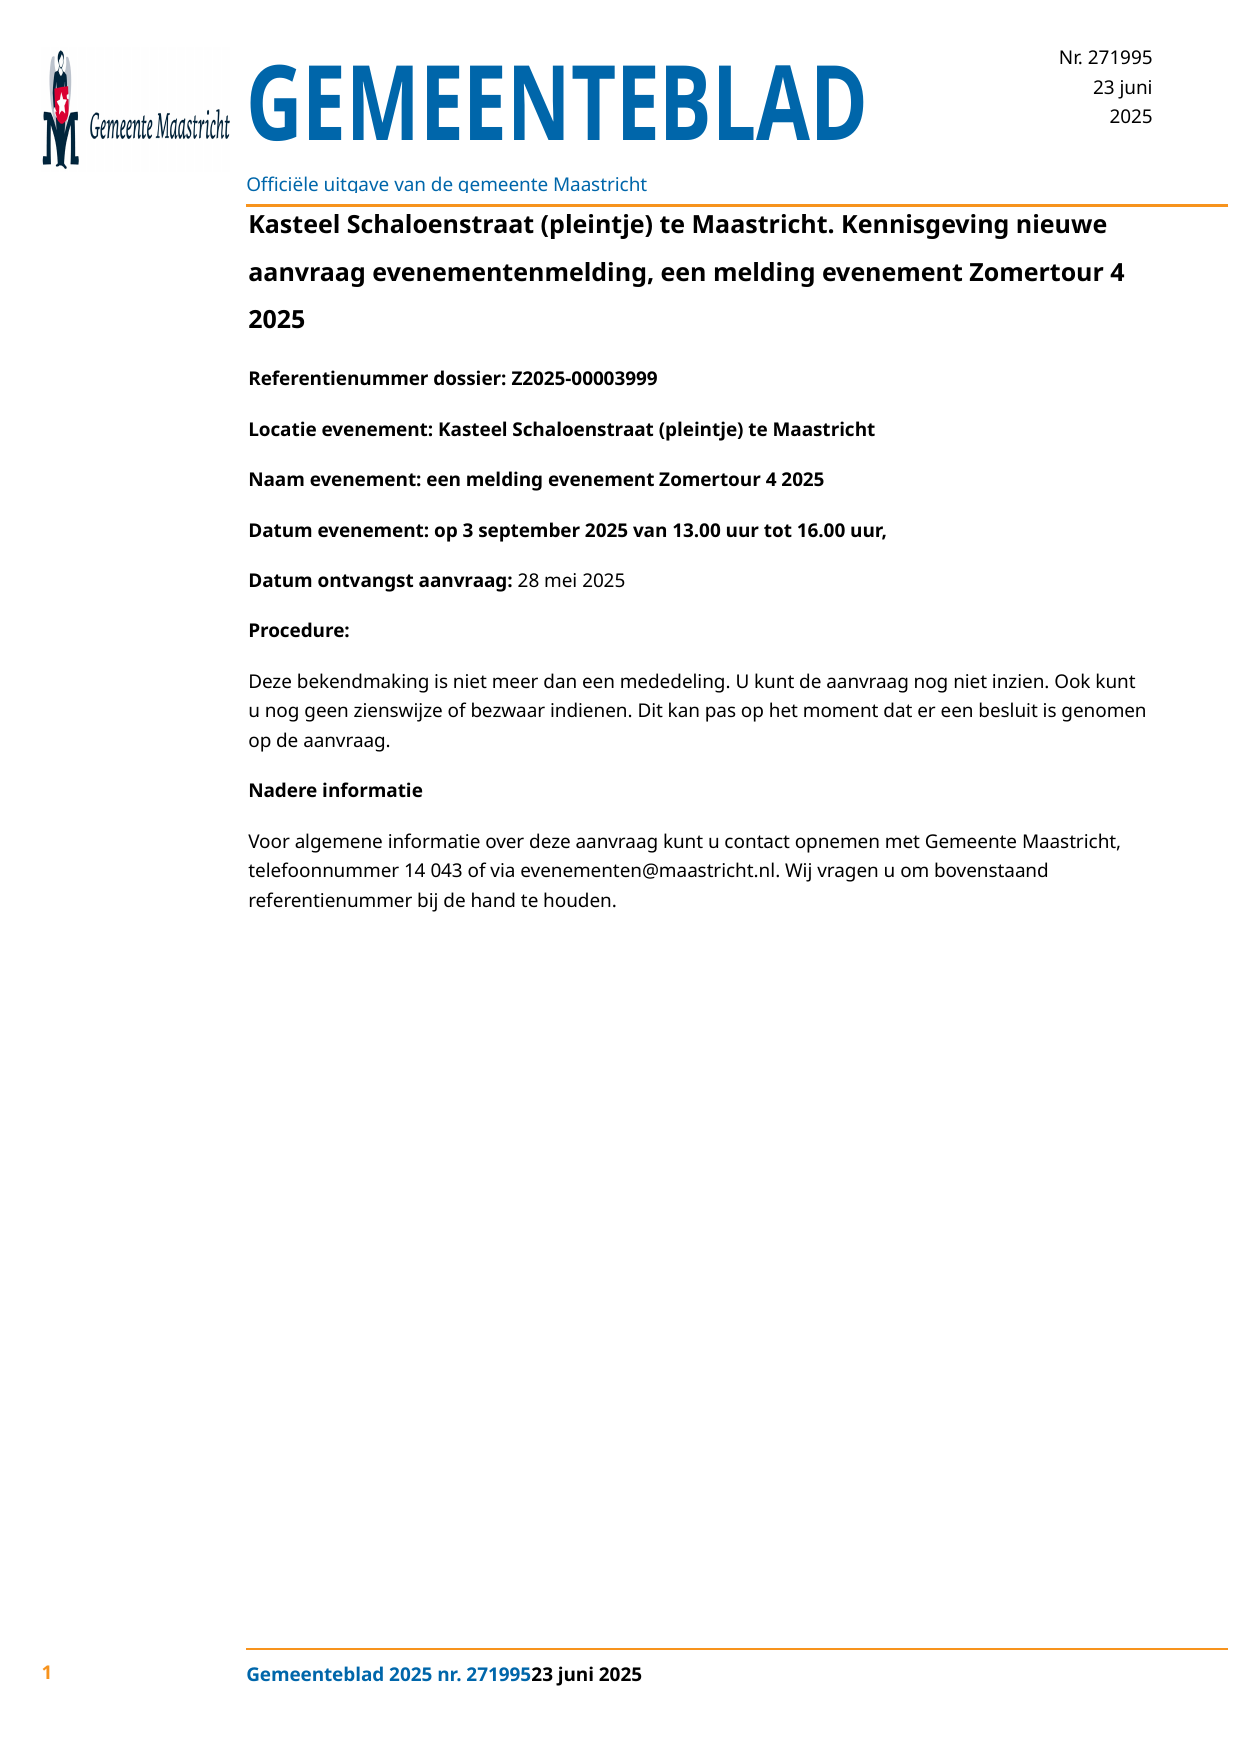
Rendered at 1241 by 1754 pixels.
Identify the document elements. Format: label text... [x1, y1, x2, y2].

text Deze bekendmaking is niet meer dan een mededeling. U kunt de aanvraag nog niet inzien. Ook kunt u nog geen zienswijze of bezwaar indienen. Dit kan pas op het moment dat er een besluit is genomen op de aanvraag. [248, 668, 1152, 753]
text Referentienummer dossier: Z2025-00003999 [248, 366, 1152, 391]
text Procedure: [248, 618, 1152, 643]
text Locatie evenement: Kasteel Schaloenstraat (pleintje) te Maastricht [248, 416, 1152, 442]
picture [41, 47, 231, 172]
text Datum evenement: op 3 september 2025 van 13.00 uur tot 16.00 uur, [248, 517, 1152, 542]
text Voor algemene informatie over deze aanvraag kunt u contact opnemen met Gemeente Maastricht, telefoonnummer 14 043 of via evenementen@maastricht.nl. Wij vragen u om bovenstaand referentienummer bij de hand te houden. [248, 828, 1152, 913]
text Naam evenement: een melding evenement Zomertour 4 2025 [248, 466, 1152, 492]
text Datum ontvangst aanvraag: 28 mei 2025 [248, 567, 1152, 593]
text Nadere informatie [248, 778, 1152, 803]
text Kasteel Schaloenstraat (pleintje) te Maastricht. Kennisgeving nieuwe aanvraag evenementenmelding, een melding evenement Zomertour 4 2025 [248, 207, 1152, 336]
